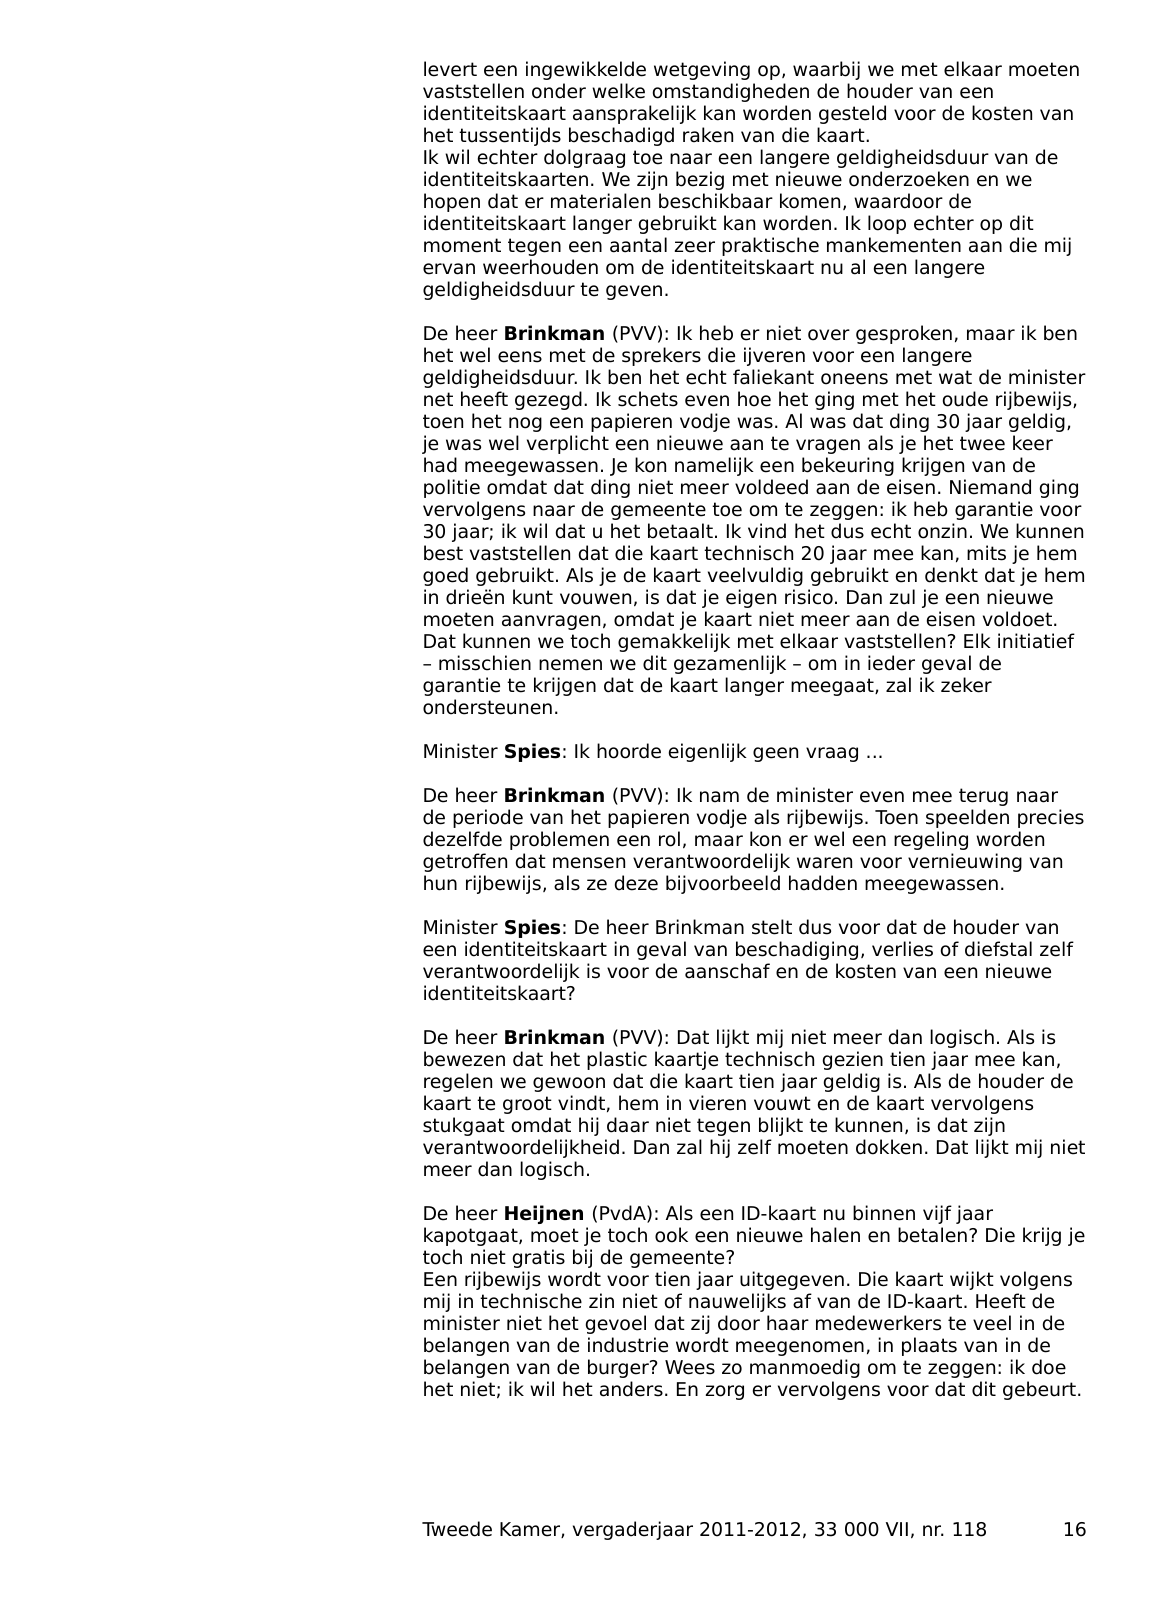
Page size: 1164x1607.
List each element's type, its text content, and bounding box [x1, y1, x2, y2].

text Minister Spies: Ik hoorde eigenlijk geen vraag ... [422, 741, 1087, 763]
text De heer Brinkman (PVV): Ik nam de minister even mee terug naar de periode van het papieren vodje als rijbewijs. Toen speelden precies dezelfde problemen een rol, maar kon er wel een regeling worden getroffen dat mensen verantwoordelijk waren voor vernieuwing van hun rijbewijs, als ze deze bijvoorbeeld hadden meegewassen. [422, 785, 1087, 895]
text levert een ingewikkelde wetgeving op, waarbij we met elkaar moeten vaststellen onder welke omstandigheden de houder van een identiteitskaart aansprakelijk kan worden gesteld voor de kosten van het tussentijds beschadigd raken van die kaart. [422, 59, 1087, 147]
text Minister Spies: De heer Brinkman stelt dus voor dat de houder van een identiteitskaart in geval van beschadiging, verlies of diefstal zelf verantwoordelijk is voor de aanschaf en de kosten van een nieuwe identiteitskaart? [422, 917, 1087, 1005]
text De heer Brinkman (PVV): Dat lijkt mij niet meer dan logisch. Als is bewezen dat het plastic kaartje technisch gezien tien jaar mee kan, regelen we gewoon dat die kaart tien jaar geldig is. Als de houder de kaart te groot vindt, hem in vieren vouwt en de kaart vervolgens stukgaat omdat hij daar niet tegen blijkt te kunnen, is dat zijn verantwoordelijkheid. Dan zal hij zelf moeten dokken. Dat lijkt mij niet meer dan logisch. [422, 1027, 1087, 1181]
text Een rijbewijs wordt voor tien jaar uitgegeven. Die kaart wijkt volgens mij in technische zin niet of nauwelijks af van de ID-kaart. Heeft de minister niet het gevoel dat zij door haar medewerkers te veel in de belangen van de industrie wordt meegenomen, in plaats van in de belangen van de burger? Wees zo manmoedig om te zeggen: ik doe het niet; ik wil het anders. En zorg er vervolgens voor dat dit gebeurt. [422, 1269, 1087, 1401]
text Ik wil echter dolgraag toe naar een langere geldigheidsduur van de identiteitskaarten. We zijn bezig met nieuwe onderzoeken en we hopen dat er materialen beschikbaar komen, waardoor de identiteitskaart langer gebruikt kan worden. Ik loop echter op dit moment tegen een aantal zeer praktische mankementen aan die mij ervan weerhouden om de identiteitskaart nu al een langere geldigheidsduur te geven. [422, 147, 1087, 301]
text De heer Brinkman (PVV): Ik heb er niet over gesproken, maar ik ben het wel eens met de sprekers die ijveren voor een langere geldigheidsduur. Ik ben het echt faliekant oneens met wat de minister net heeft gezegd. Ik schets even hoe het ging met het oude rijbewijs, toen het nog een papieren vodje was. Al was dat ding 30 jaar geldig, je was wel verplicht een nieuwe aan te vragen als je het twee keer had meegewassen. Je kon namelijk een bekeuring krijgen van de politie omdat dat ding niet meer voldeed aan de eisen. Niemand ging vervolgens naar de gemeente toe om te zeggen: ik heb garantie voor 30 jaar; ik wil dat u het betaalt. Ik vind het dus echt onzin. We kunnen best vaststellen dat die kaart technisch 20 jaar mee kan, mits je hem goed gebruikt. Als je de kaart veelvuldig gebruikt en denkt dat je hem in drieën kunt vouwen, is dat je eigen risico. Dan zul je een nieuwe moeten aanvragen, omdat je kaart niet meer aan de eisen voldoet. Dat kunnen we toch gemakkelijk met elkaar vaststellen? Elk initiatief – misschien nemen we dit gezamenlijk – om in ieder geval de garantie te krijgen dat de kaart langer meegaat, zal ik zeker ondersteunen. [422, 323, 1087, 719]
text De heer Heijnen (PvdA): Als een ID-kaart nu binnen vijf jaar kapotgaat, moet je toch ook een nieuwe halen en betalen? Die krijg je toch niet gratis bij de gemeente? [422, 1203, 1087, 1269]
